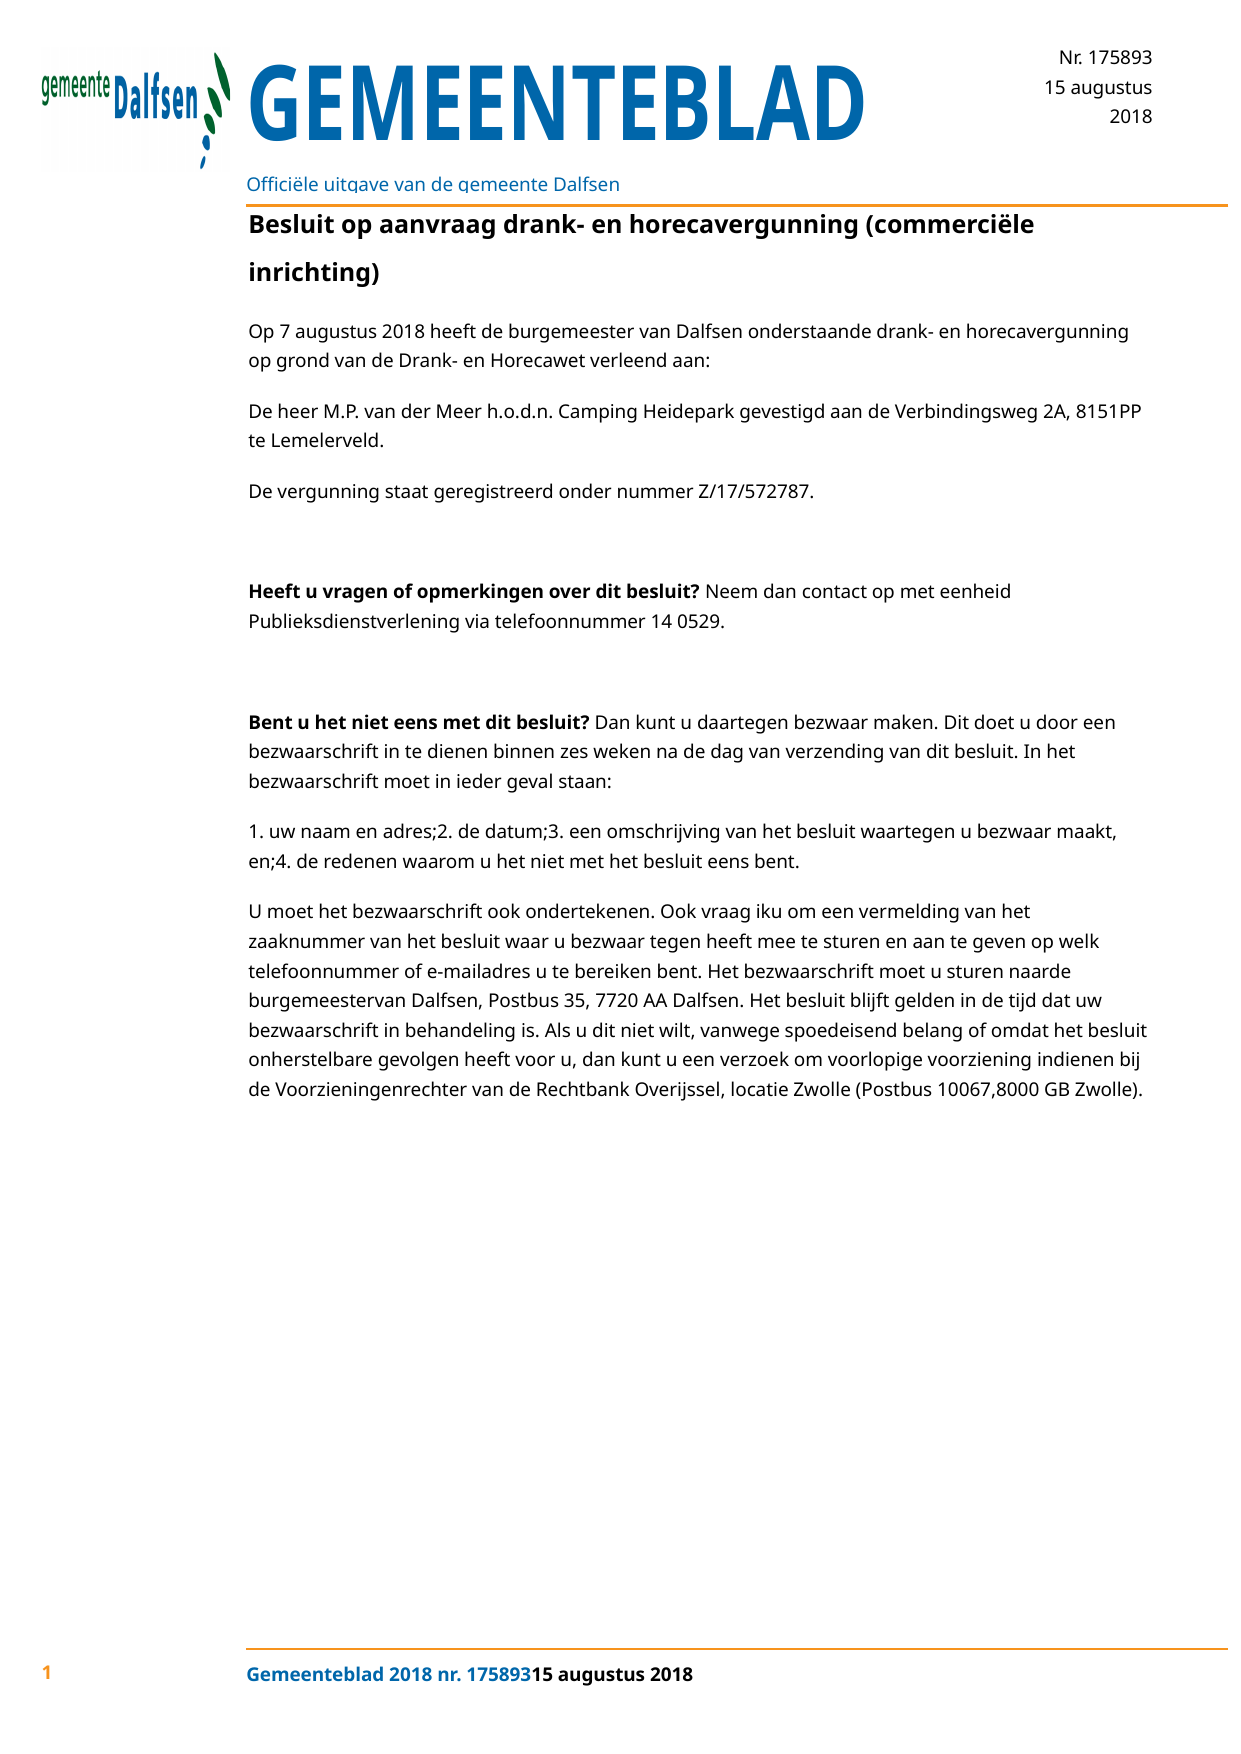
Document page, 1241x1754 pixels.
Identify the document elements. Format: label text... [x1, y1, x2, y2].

text De heer M.P. van der Meer h.o.d.n. Camping Heidepark gevestigd aan de Verbindingsweg 2A, 8151PP te Lemelerveld. [248, 398, 1152, 453]
text Bent u het niet eens met dit besluit? Dan kunt u daartegen bezwaar maken. Dit doet u door een bezwaarschrift in te dienen binnen zes weken na de dag van verzending van dit besluit. In het bezwaarschrift moet in ieder geval staan: [248, 709, 1152, 794]
text 1. uw naam en adres;2. de datum;3. een omschrijving van het besluit waartegen u bezwaar maakt, en;4. de redenen waarom u het niet met het besluit eens bent. [248, 819, 1152, 874]
text Besluit op aanvraag drank- en horecavergunning (commerciële inrichting) [248, 207, 1152, 288]
text Op 7 augustus 2018 heeft de burgemeester van Dalfsen onderstaande drank- en horecavergunning op grond van de Drank- en Horecawet verleend aan: [248, 318, 1152, 373]
text De vergunning staat geregistreerd onder nummer Z/17/572787. [248, 478, 1152, 504]
text Heeft u vragen of opmerkingen over dit besluit? Neem dan contact op met eenheid Publieksdienstverlening via telefoonnummer 14 0529. [248, 579, 1152, 634]
picture [41, 47, 231, 172]
text U moet het bezwaarschrift ook ondertekenen. Ook vraag iku om een vermelding van het zaaknummer van het besluit waar u bezwaar tegen heeft mee te sturen en aan te geven op welk telefoonnummer of e-mailadres u te bereiken bent. Het bezwaarschrift moet u sturen naarde burgemeestervan Dalfsen, Postbus 35, 7720 AA Dalfsen. Het besluit blijft gelden in de tijd dat uw bezwaarschrift in behandeling is. Als u dit niet wilt, vanwege spoedeisend belang of omdat het besluit onherstelbare gevolgen heeft voor u, dan kunt u een verzoek om voorlopige voorziening indienen bij de Voorzieningenrechter van de Rechtbank Overijssel, locatie Zwolle (Postbus 10067,8000 GB Zwolle). [248, 899, 1152, 1102]
